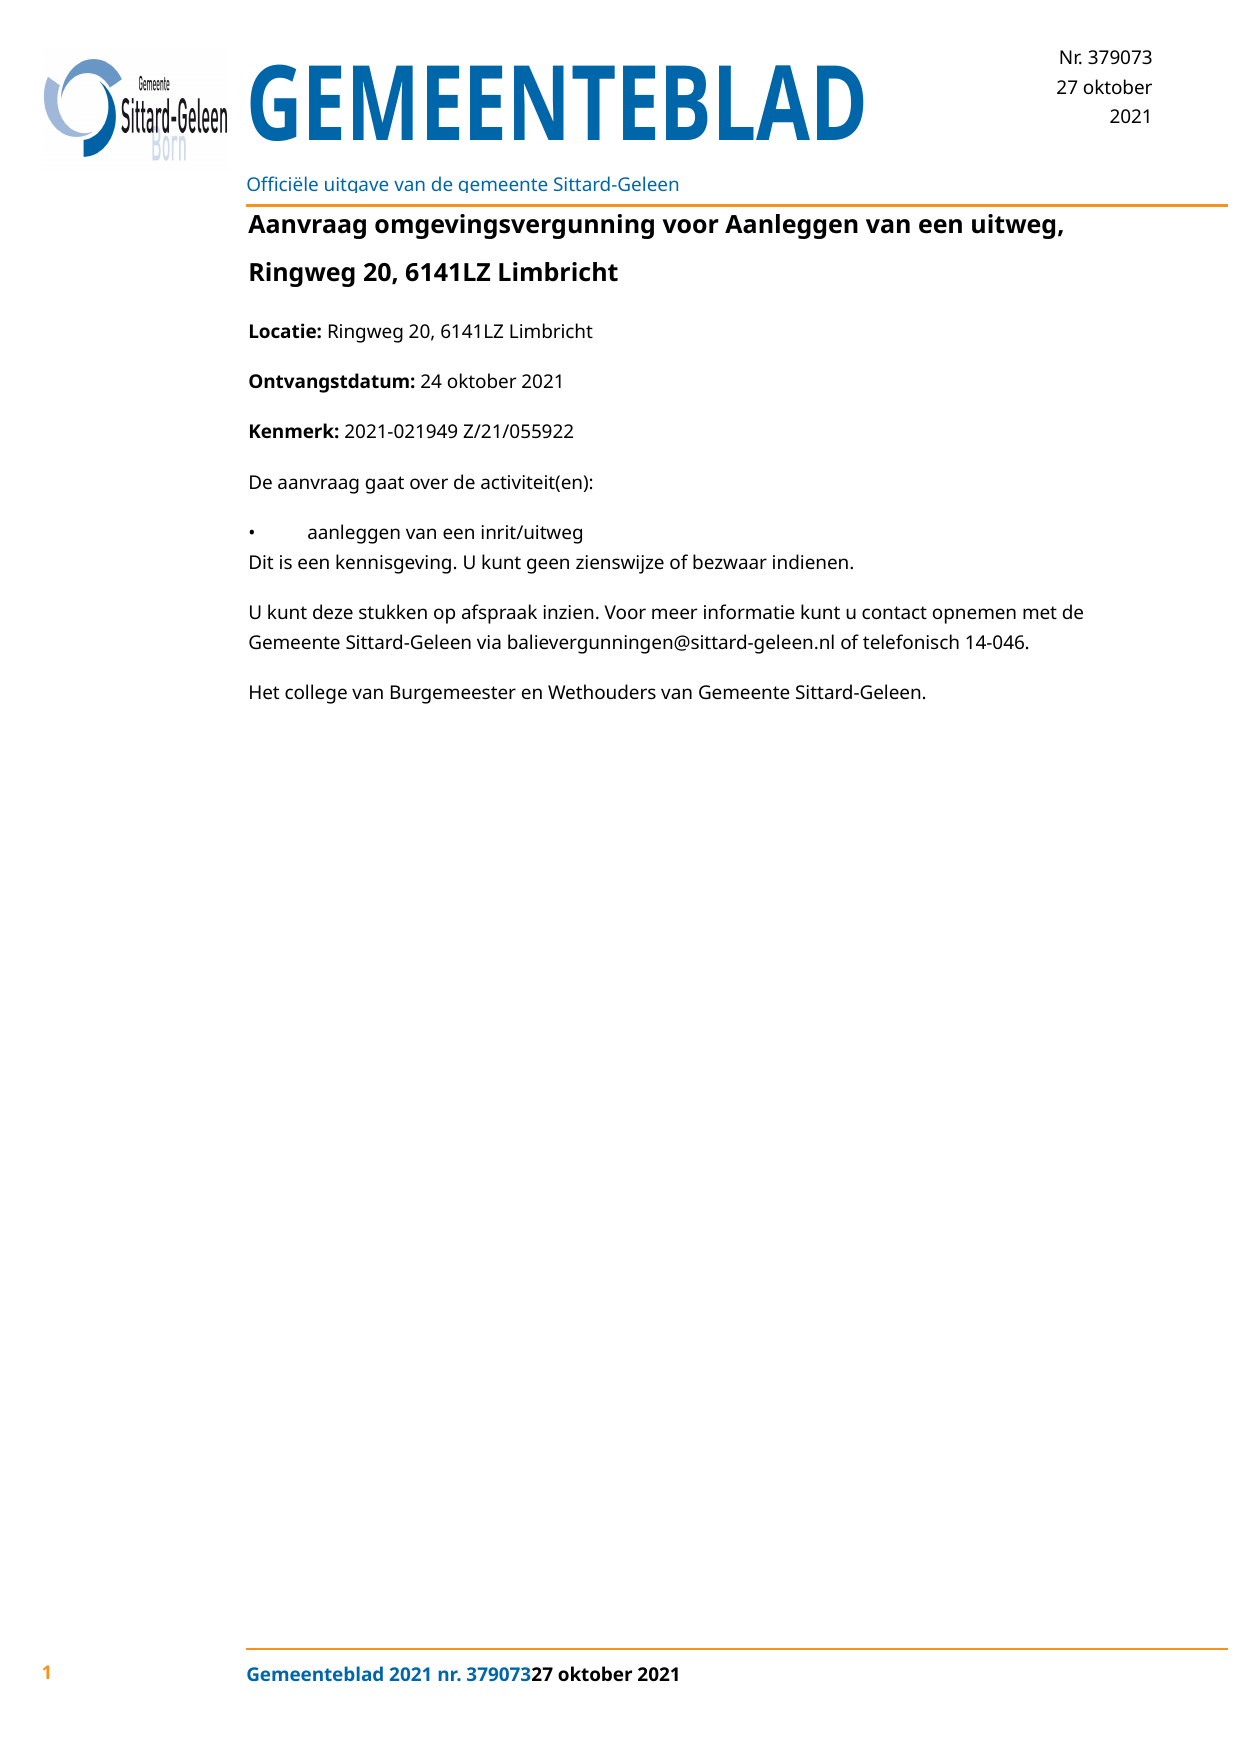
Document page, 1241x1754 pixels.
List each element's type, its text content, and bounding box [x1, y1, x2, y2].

text U kunt deze stukken op afspraak inzien. Voor meer informatie kunt u contact opnemen met de Gemeente Sittard-Geleen via balievergunningen@sittard-geleen.nl of telefonisch 14-046. [248, 599, 1152, 655]
text Ontvangstdatum: 24 oktober 2021 [248, 368, 1152, 394]
text Aanvraag omgevingsvergunning voor Aanleggen van een uitweg, Ringweg 20, 6141LZ Limbricht [248, 207, 1152, 288]
list aanleggen van een inrit/uitweg [248, 519, 1152, 545]
text De aanvraag gaat over de activiteit(en): [248, 469, 1152, 495]
text Dit is een kennisgeving. U kunt geen zienswijze of bezwaar indienen. [248, 549, 1152, 575]
text Kenmerk: 2021-021949 Z/21/055922 [248, 419, 1152, 444]
text Locatie: Ringweg 20, 6141LZ Limbricht [248, 318, 1152, 344]
text Het college van Burgemeester en Wethouders van Gemeente Sittard-Geleen. [248, 679, 1152, 705]
picture [41, 47, 231, 172]
